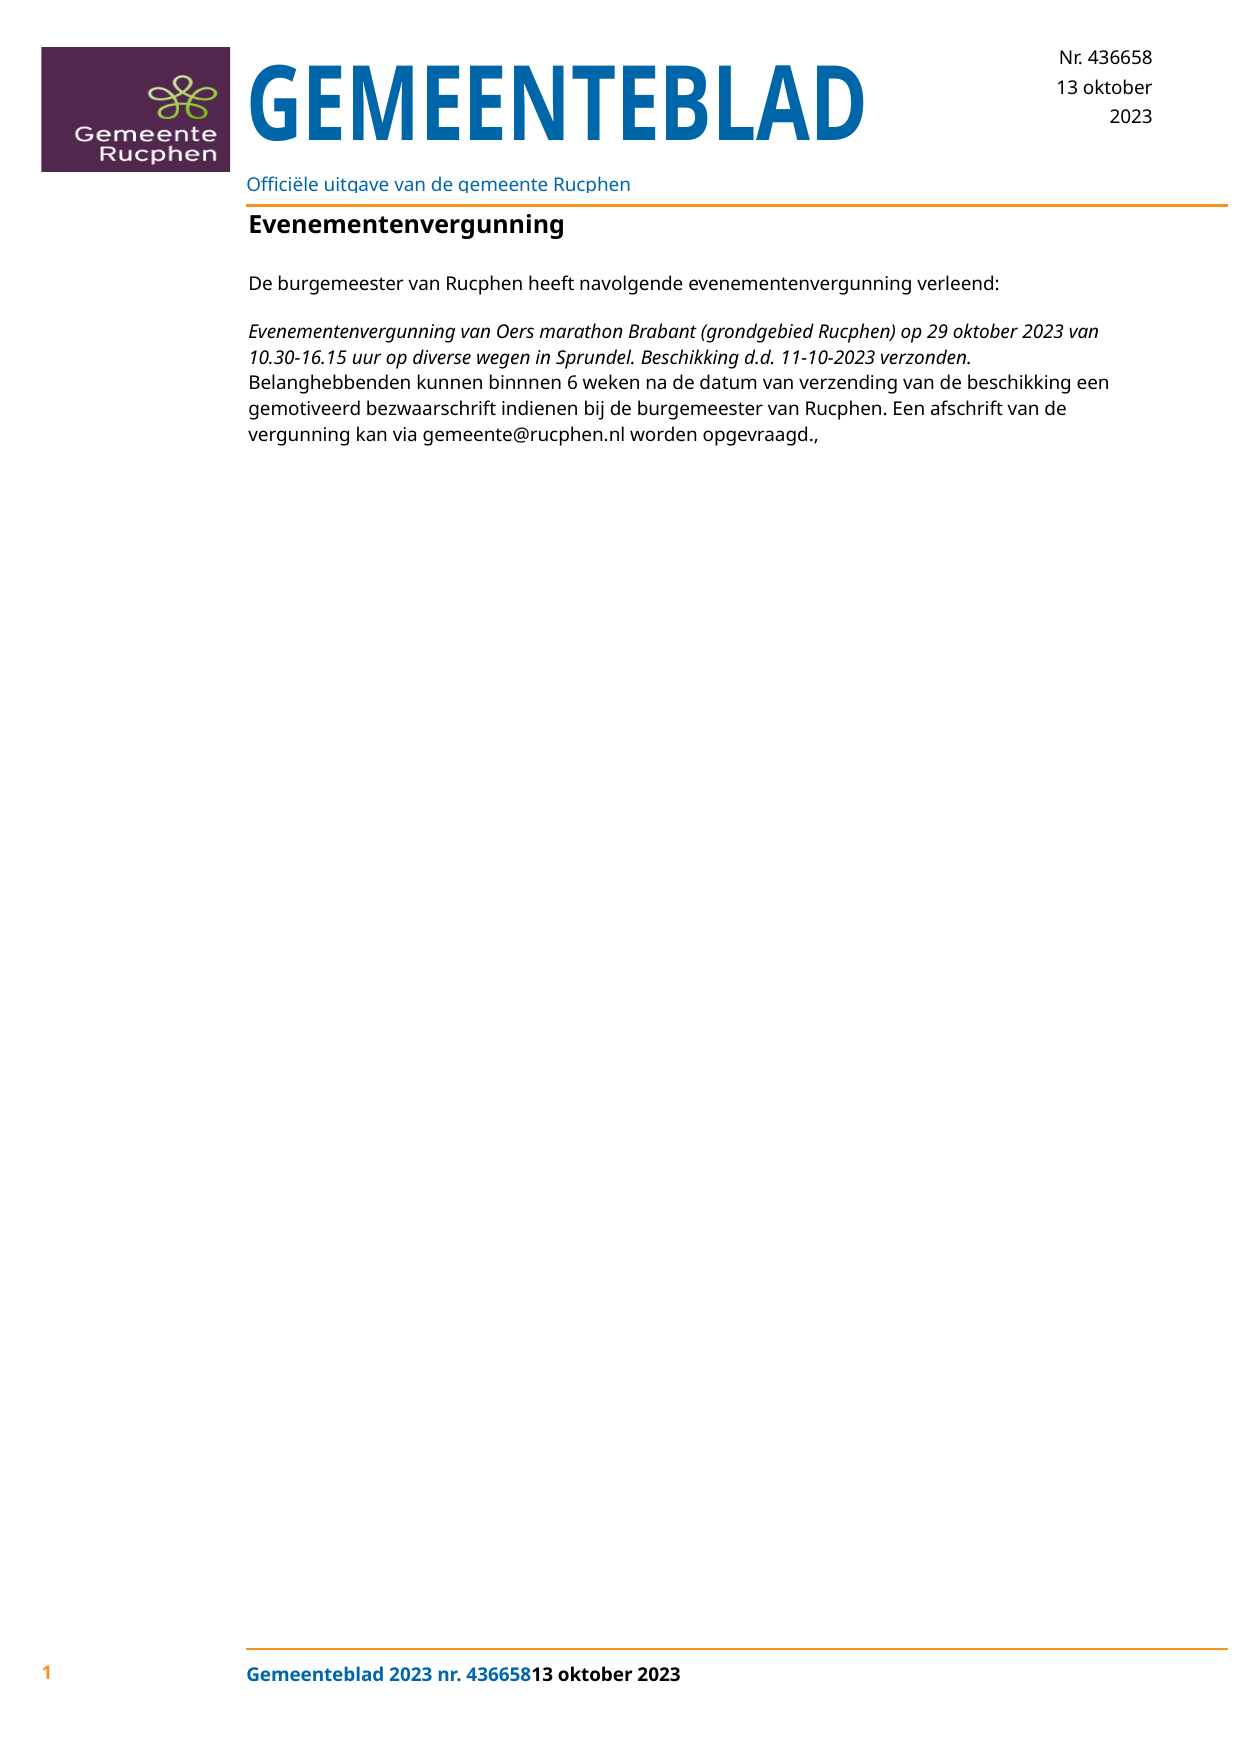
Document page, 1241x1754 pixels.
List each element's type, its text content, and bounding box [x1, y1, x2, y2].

text De burgemeester van Rucphen heeft navolgende evenementenvergunning verleend: [248, 270, 1152, 296]
text Evenementenvergunning van Oers marathon Brabant (grondgebied Rucphen) op 29 oktober 2023 van 10.30-16.15 uur op diverse wegen in Sprundel. Beschikking d.d. 11-10-2023 verzonden. [248, 318, 1152, 369]
picture [41, 47, 231, 172]
text Belanghebbenden kunnen binnnen 6 weken na de datum van verzending van de beschikking een gemotiveerd bezwaarschrift indienen bij de burgemeester van Rucphen. Een afschrift van de vergunning kan via gemeente@rucphen.nl worden opgevraagd., [248, 369, 1152, 447]
text Evenementenvergunning [248, 207, 1152, 241]
